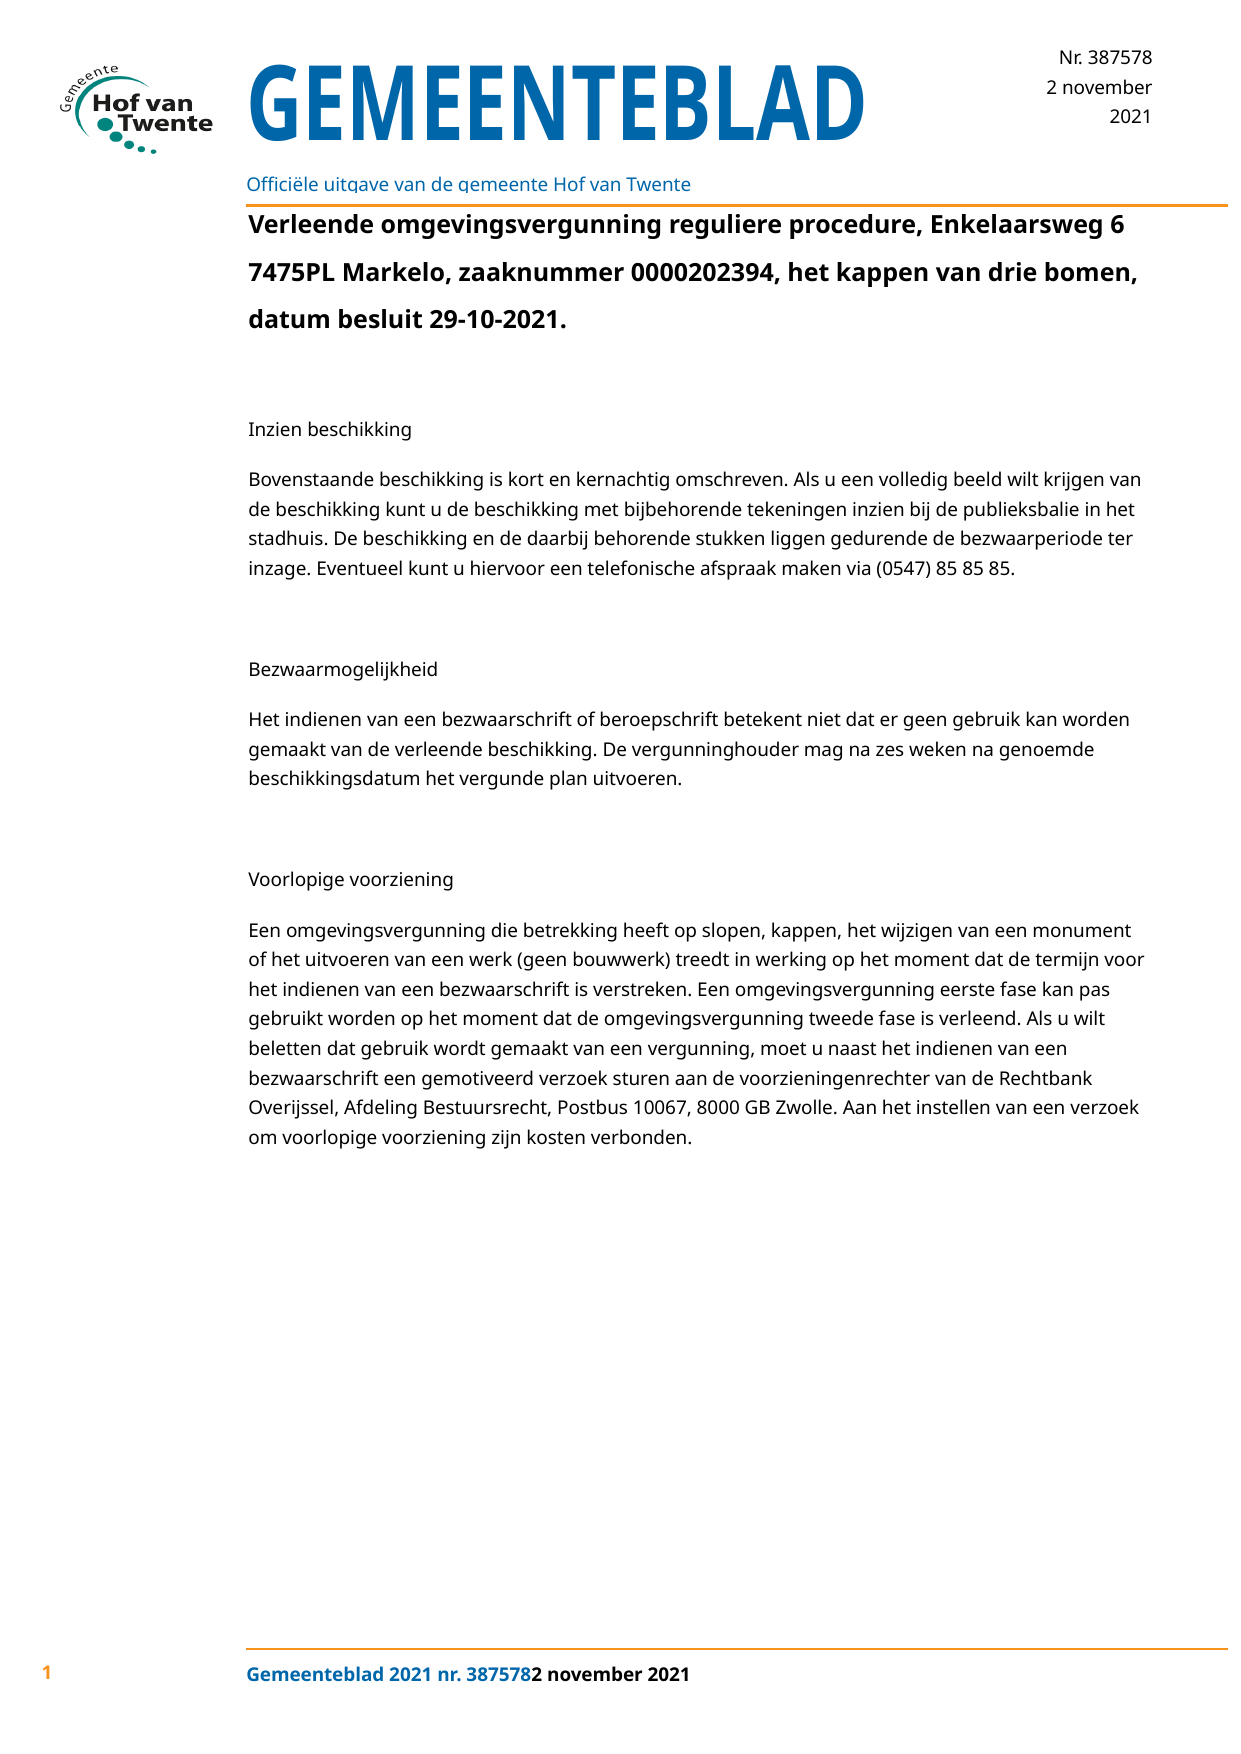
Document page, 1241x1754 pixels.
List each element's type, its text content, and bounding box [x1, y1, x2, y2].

text Inzien beschikking [248, 416, 1152, 442]
text Bezwaarmogelijkheid [248, 656, 1152, 682]
text Het indienen van een bezwaarschrift of beroepschrift betekent niet dat er geen gebruik kan worden gemaakt van de verleende beschikking. De vergunninghouder mag na zes weken na genoemde beschikkingsdatum het vergunde plan uitvoeren. [248, 706, 1152, 791]
text Verleende omgevingsvergunning reguliere procedure, Enkelaarsweg 6 7475PL Markelo, zaaknummer 0000202394, het kappen van drie bomen, datum besluit 29-10-2021. [248, 207, 1152, 336]
text Een omgevingsvergunning die betrekking heeft op slopen, kappen, het wijzigen van een monument of het uitvoeren van een werk (geen bouwwerk) treedt in werking op het moment dat de termijn voor het indienen van een bezwaarschrift is verstreken. Een omgevingsvergunning eerste fase kan pas gebruikt worden op het moment dat de omgevingsvergunning tweede fase is verleend. Als u wilt beletten dat gebruik wordt gemaakt van een vergunning, moet u naast het indienen van een bezwaarschrift een gemotiveerd verzoek sturen aan de voorzieningenrechter van de Rechtbank Overijssel, Afdeling Bestuursrecht, Postbus 10067, 8000 GB Zwolle. Aan het instellen van een verzoek om voorlopige voorziening zijn kosten verbonden. [248, 917, 1152, 1149]
text Bovenstaande beschikking is kort en kernachtig omschreven. Als u een volledig beeld wilt krijgen van de beschikking kunt u de beschikking met bijbehorende tekeningen inzien bij de publieksbalie in het stadhuis. De beschikking en de daarbij behorende stukken liggen gedurende de bezwaarperiode ter inzage. Eventueel kunt u hiervoor een telefonische afspraak maken via (0547) 85 85 85. [248, 466, 1152, 581]
text Voorlopige voorziening [248, 866, 1152, 892]
picture [41, 47, 231, 172]
